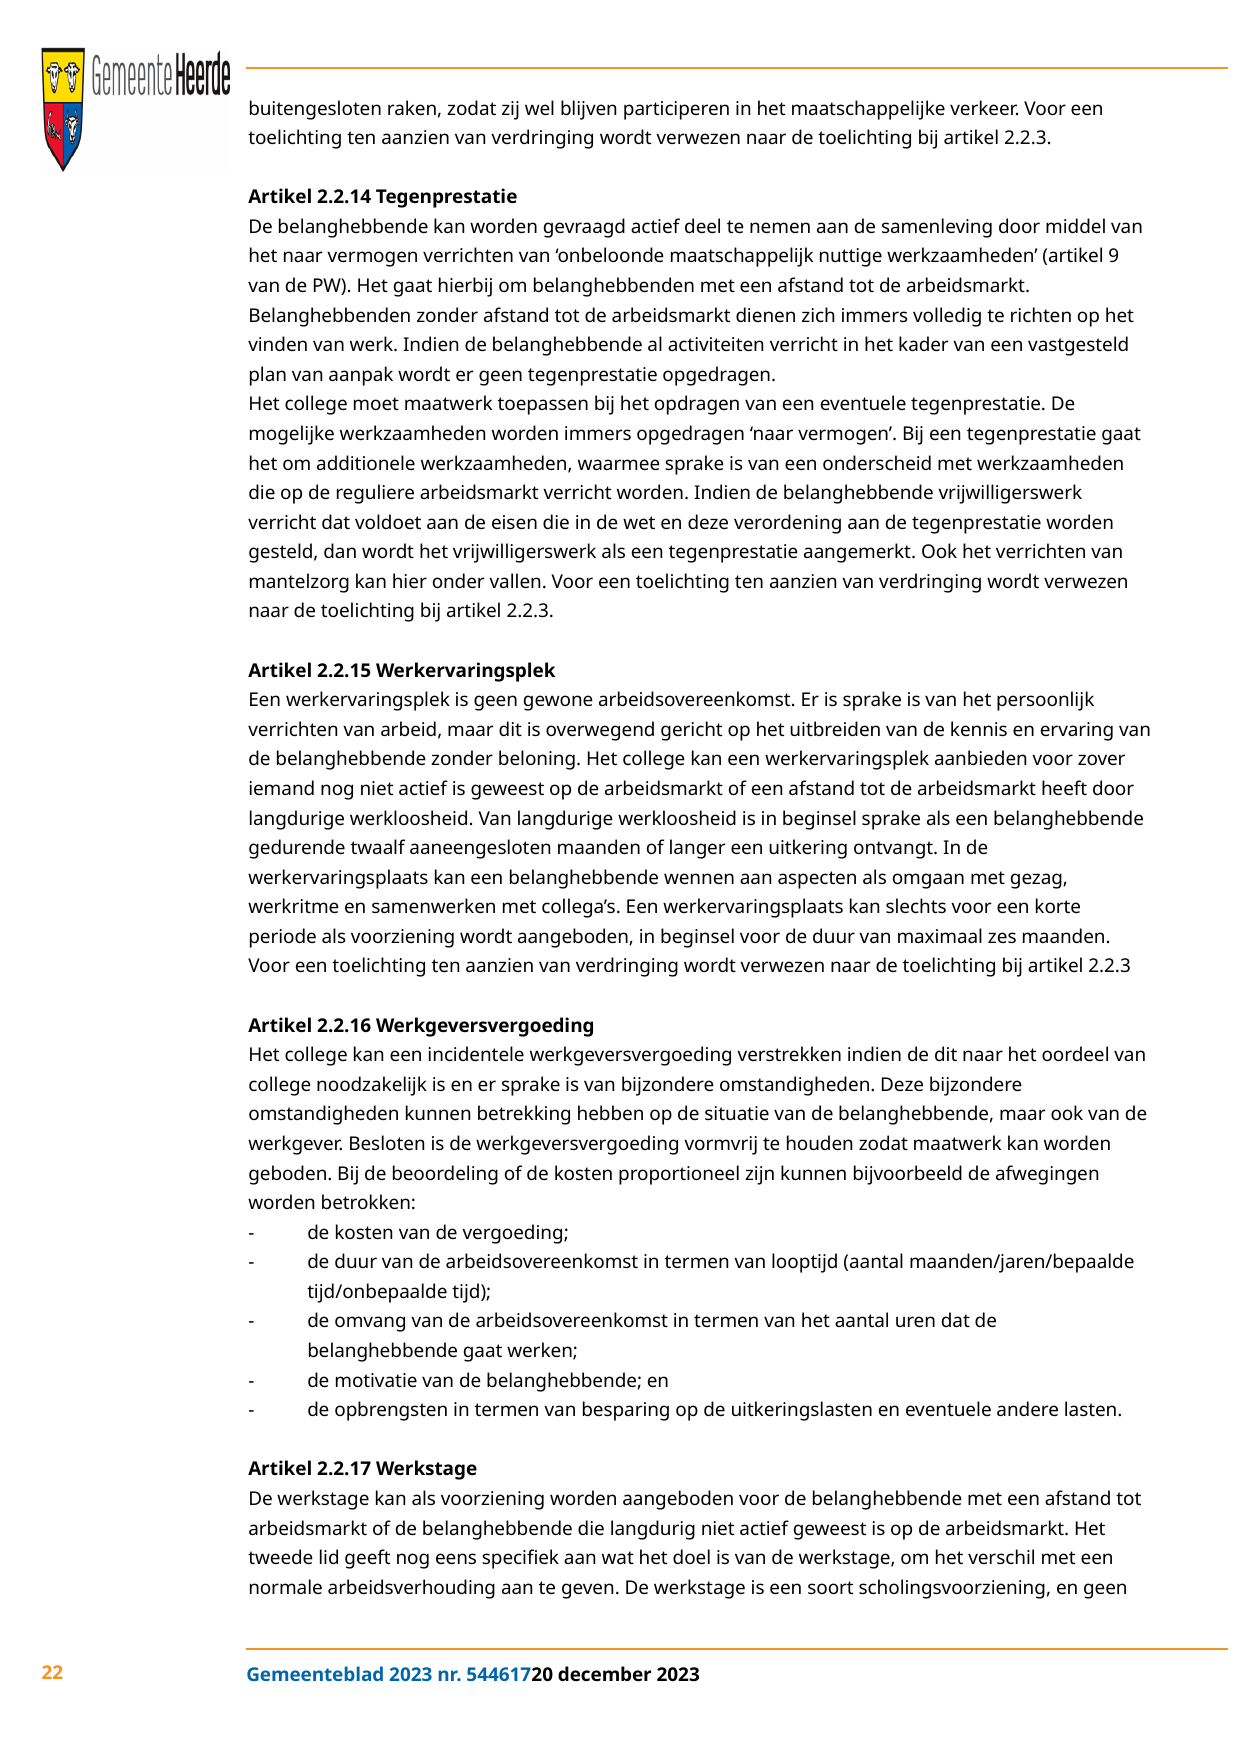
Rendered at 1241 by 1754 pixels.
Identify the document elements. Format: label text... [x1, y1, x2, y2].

picture [41, 47, 231, 172]
text Artikel 2.2.17 Werkstage [248, 1456, 1152, 1481]
text buitengesloten raken, zodat zij wel blijven participeren in het maatschappelijke verkeer. Voor een toelichting ten aanzien van verdringing wordt verwezen naar de toelichting bij artikel 2.2.3. [248, 95, 1152, 150]
list de opbrengsten in termen van besparing op de uitkeringslasten en eventuele andere lasten. [248, 1396, 1152, 1422]
text De belanghebbende kan worden gevraagd actief deel te nemen aan de samenleving door middel van het naar vermogen verrichten van ‘onbeloonde maatschappelijk nuttige werkzaamheden’ (artikel 9 van de PW). Het gaat hierbij om belanghebbenden met een afstand tot de arbeidsmarkt. Belanghebbenden zonder afstand tot de arbeidsmarkt dienen zich immers volledig te richten op het vinden van werk. Indien de belanghebbende al activiteiten verricht in het kader van een vastgesteld plan van aanpak wordt er geen tegenprestatie opgedragen. [248, 213, 1152, 387]
list de kosten van de vergoeding; [248, 1219, 1152, 1245]
list de motivatie van de belanghebbende; en [248, 1367, 1152, 1393]
list de duur van de arbeidsovereenkomst in termen van looptijd (aantal maanden/jaren/bepaalde tijd/onbepaalde tijd); [248, 1248, 1152, 1304]
text Het college kan een incidentele werkgeversvergoeding verstrekken indien de dit naar het oordeel van college noodzakelijk is en er sprake is van bijzondere omstandigheden. Deze bijzondere omstandigheden kunnen betrekking hebben op de situatie van de belanghebbende, maar ook van de werkgever. Besloten is de werkgeversvergoeding vormvrij te houden zodat maatwerk kan worden geboden. Bij de beoordeling of de kosten proportioneel zijn kunnen bijvoorbeeld de afwegingen worden betrokken: [248, 1041, 1152, 1215]
text Artikel 2.2.15 Werkervaringsplek [248, 657, 1152, 683]
list de omvang van de arbeidsovereenkomst in termen van het aantal uren dat de belanghebbende gaat werken; [248, 1308, 1152, 1363]
text De werkstage kan als voorziening worden aangeboden voor de belanghebbende met een afstand tot arbeidsmarkt of de belanghebbende die langdurig niet actief geweest is op de arbeidsmarkt. Het tweede lid geeft nog eens specifiek aan wat het doel is van de werkstage, om het verschil met een normale arbeidsverhouding aan te geven. De werkstage is een soort scholingsvoorziening, en geen [248, 1485, 1152, 1600]
text Het college moet maatwerk toepassen bij het opdragen van een eventuele tegenprestatie. De mogelijke werkzaamheden worden immers opgedragen ‘naar vermogen’. Bij een tegenprestatie gaat het om additionele werkzaamheden, waarmee sprake is van een onderscheid met werkzaamheden die op de reguliere arbeidsmarkt verricht worden. Indien de belanghebbende vrijwilligerswerk verricht dat voldoet aan de eisen die in de wet en deze verordening aan de tegenprestatie worden gesteld, dan wordt het vrijwilligerswerk als een tegenprestatie aangemerkt. Ook het verrichten van mantelzorg kan hier onder vallen. Voor een toelichting ten aanzien van verdringing wordt verwezen naar de toelichting bij artikel 2.2.3. [248, 391, 1152, 623]
text Artikel 2.2.16 Werkgeversvergoeding [248, 1012, 1152, 1038]
text Een werkervaringsplek is geen gewone arbeidsovereenkomst. Er is sprake is van het persoonlijk verrichten van arbeid, maar dit is overwegend gericht op het uitbreiden van de kennis en ervaring van de belanghebbende zonder beloning. Het college kan een werkervaringsplek aanbieden voor zover iemand nog niet actief is geweest op de arbeidsmarkt of een afstand tot de arbeidsmarkt heeft door langdurige werkloosheid. Van langdurige werkloosheid is in beginsel sprake als een belanghebbende gedurende twaalf aaneengesloten maanden of langer een uitkering ontvangt. In de werkervaringsplaats kan een belanghebbende wennen aan aspecten als omgaan met gezag, werkritme en samenwerken met collega’s. Een werkervaringsplaats kan slechts voor een korte periode als voorziening wordt aangeboden, in beginsel voor de duur van maximaal zes maanden. Voor een toelichting ten aanzien van verdringing wordt verwezen naar de toelichting bij artikel 2.2.3 [248, 686, 1152, 978]
text Artikel 2.2.14 Tegenprestatie [248, 183, 1152, 209]
